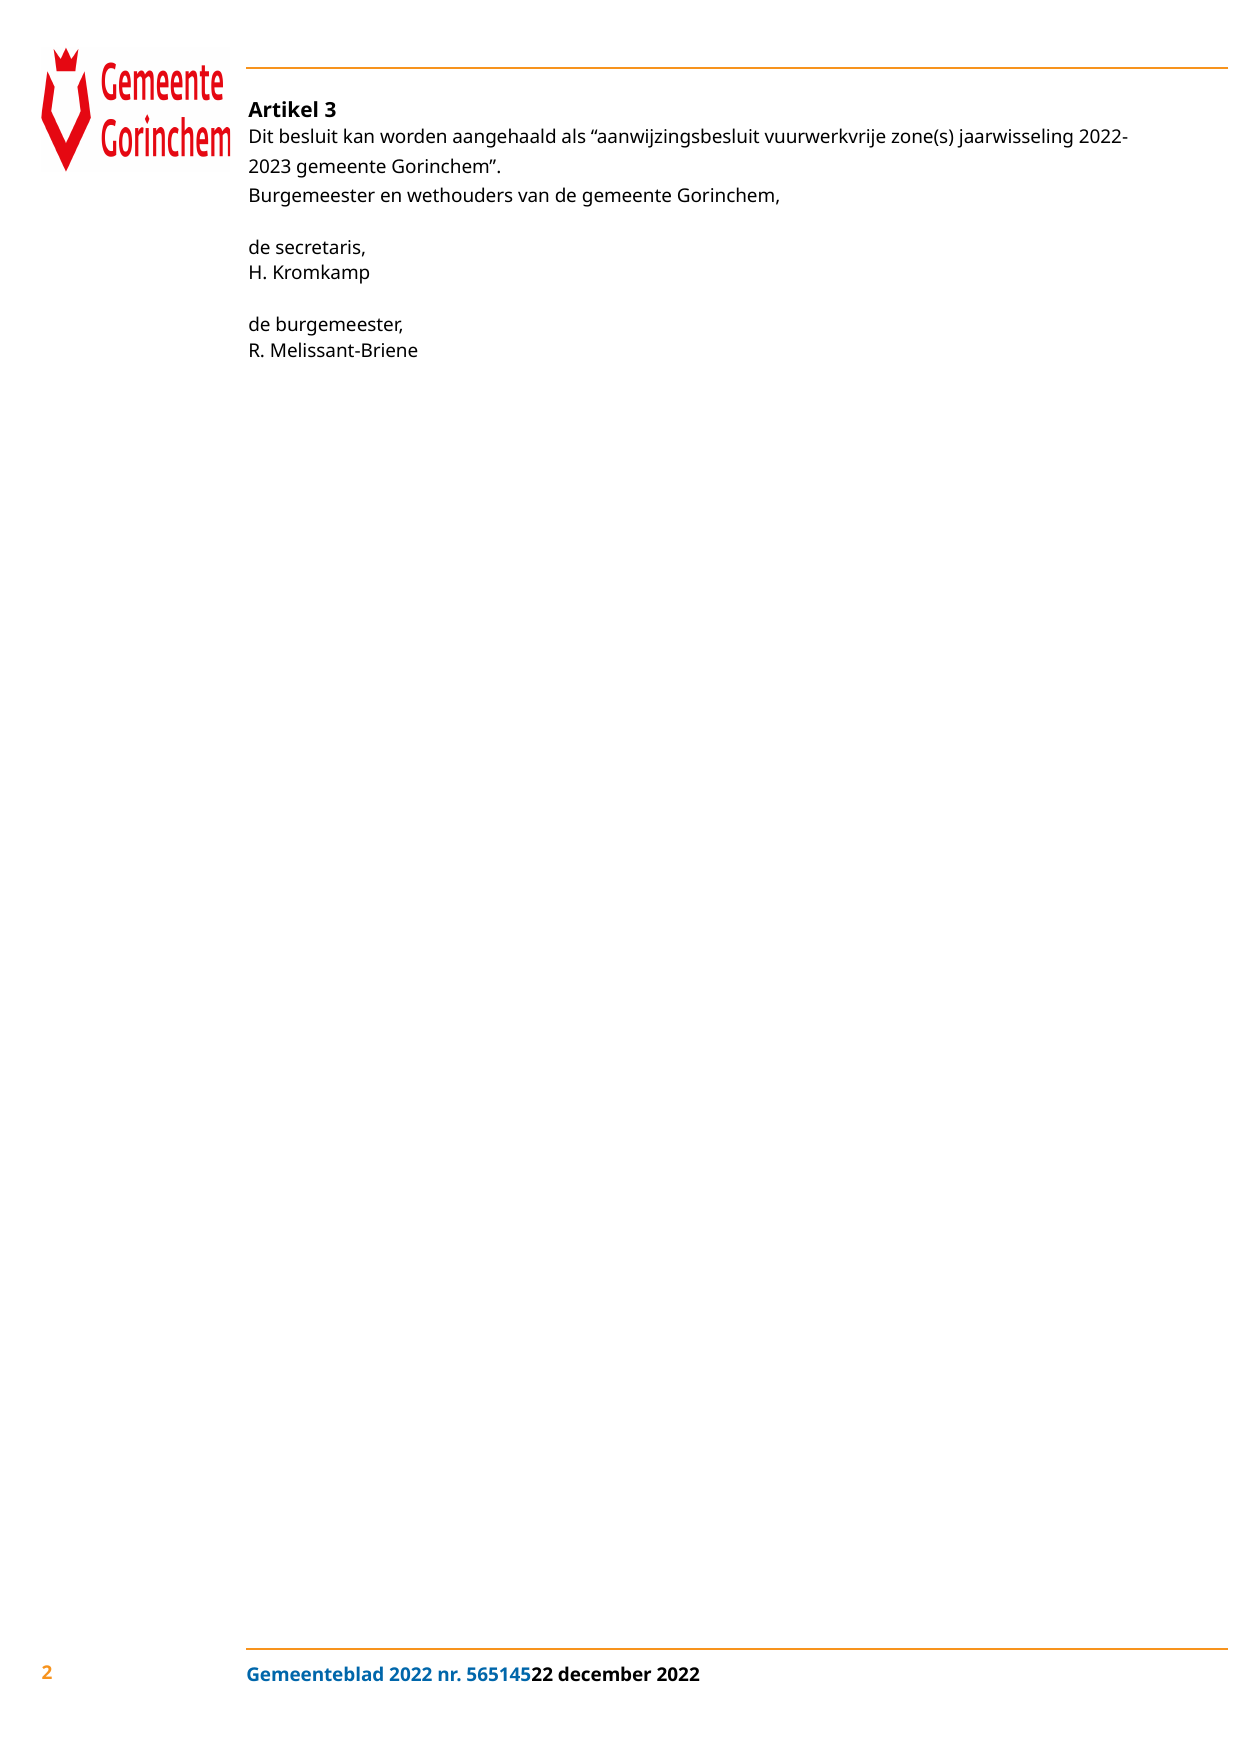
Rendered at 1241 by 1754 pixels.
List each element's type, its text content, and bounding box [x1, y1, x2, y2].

picture [41, 47, 231, 172]
text de burgemeester, [248, 311, 1152, 337]
text Artikel 3 [248, 95, 1152, 123]
text H. Kromkamp [248, 259, 1152, 285]
text R. Melissant-Briene [248, 337, 1152, 362]
text Burgemeester en wethouders van de gemeente Gorinchem, [248, 182, 1152, 208]
text Dit besluit kan worden aangehaald als “aanwijzingsbesluit vuurwerkvrije zone(s) jaarwisseling 2022-2023 gemeente Gorinchem”. [248, 123, 1152, 178]
text de secretaris, [248, 234, 1152, 259]
